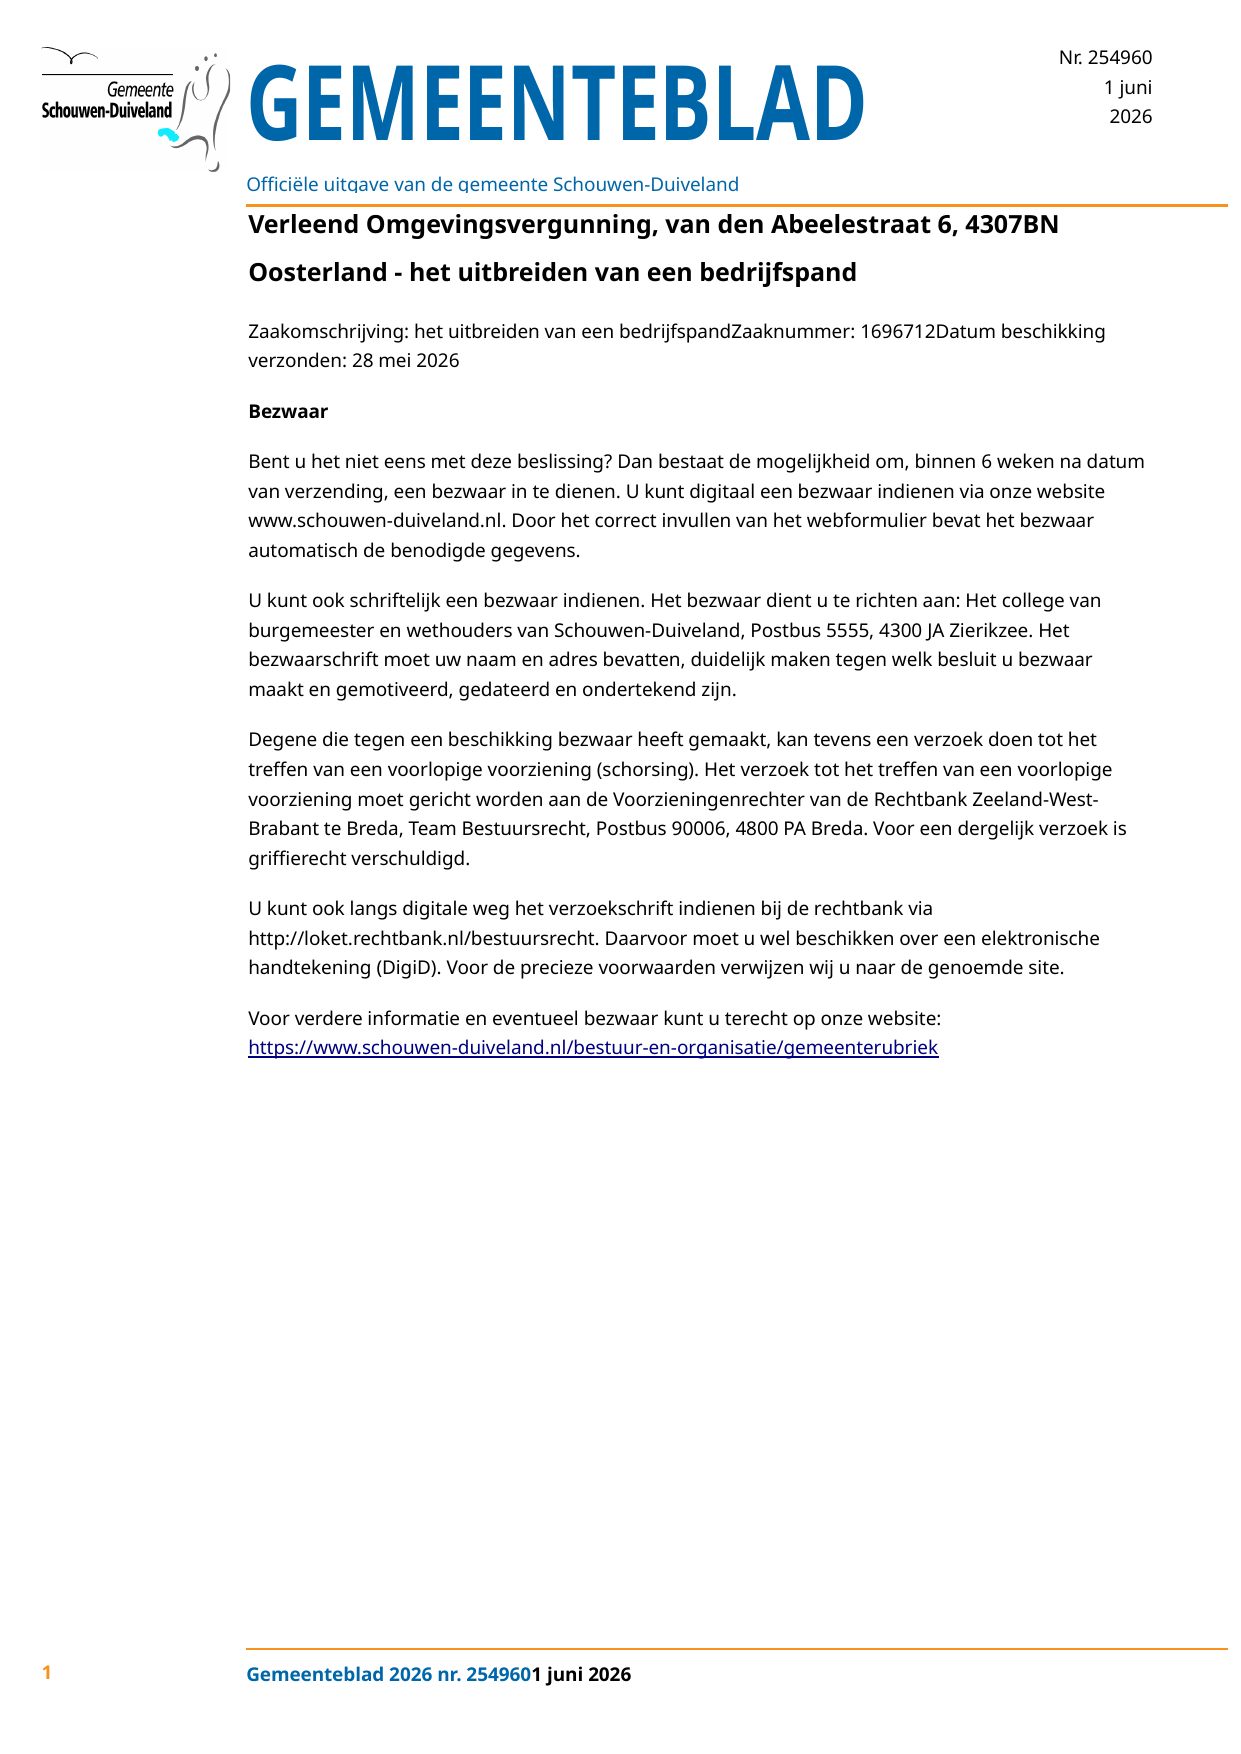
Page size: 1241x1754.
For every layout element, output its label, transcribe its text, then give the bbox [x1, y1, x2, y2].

text Verleend Omgevingsvergunning, van den Abeelestraat 6, 4307BN Oosterland - het uitbreiden van een bedrijfspand [248, 207, 1152, 288]
text Zaakomschrijving: het uitbreiden van een bedrijfspandZaaknummer: 1696712Datum beschikking verzonden: 28 mei 2026 [248, 318, 1152, 373]
text U kunt ook langs digitale weg het verzoekschrift indienen bij de rechtbank via http://loket.rechtbank.nl/bestuursrecht. Daarvoor moet u wel beschikken over een elektronische handtekening (DigiD). Voor de precieze voorwaarden verwijzen wij u naar de genoemde site. [248, 895, 1152, 980]
text U kunt ook schriftelijk een bezwaar indienen. Het bezwaar dient u te richten aan: Het college van burgemeester en wethouders van Schouwen-Duiveland, Postbus 5555, 4300 JA Zierikzee. Het bezwaarschrift moet uw naam en adres bevatten, duidelijk maken tegen welk besluit u bezwaar maakt en gemotiveerd, gedateerd en ondertekend zijn. [248, 587, 1152, 702]
text Voor verdere informatie en eventueel bezwaar kunt u terecht op onze website: https://www.schouwen-duiveland.nl/bestuur-en-organisatie/gemeenterubriek [248, 1005, 1152, 1060]
text Bent u het niet eens met deze beslissing? Dan bestaat de mogelijkheid om, binnen 6 weken na datum van verzending, een bezwaar in te dienen. U kunt digitaal een bezwaar indienen via onze website www.schouwen-duiveland.nl. Door het correct invullen van het webformulier bevat het bezwaar automatisch de benodigde gegevens. [248, 448, 1152, 563]
text Degene die tegen een beschikking bezwaar heeft gemaakt, kan tevens een verzoek doen tot het treffen van een voorlopige voorziening (schorsing). Het verzoek tot het treffen van een voorlopige voorziening moet gericht worden aan de Voorzieningenrechter van de Rechtbank Zeeland-West-Brabant te Breda, Team Bestuursrecht, Postbus 90006, 4800 PA Breda. Voor een dergelijk verzoek is griffierecht verschuldigd. [248, 727, 1152, 871]
text Bezwaar [248, 398, 1152, 424]
picture [41, 47, 231, 172]
